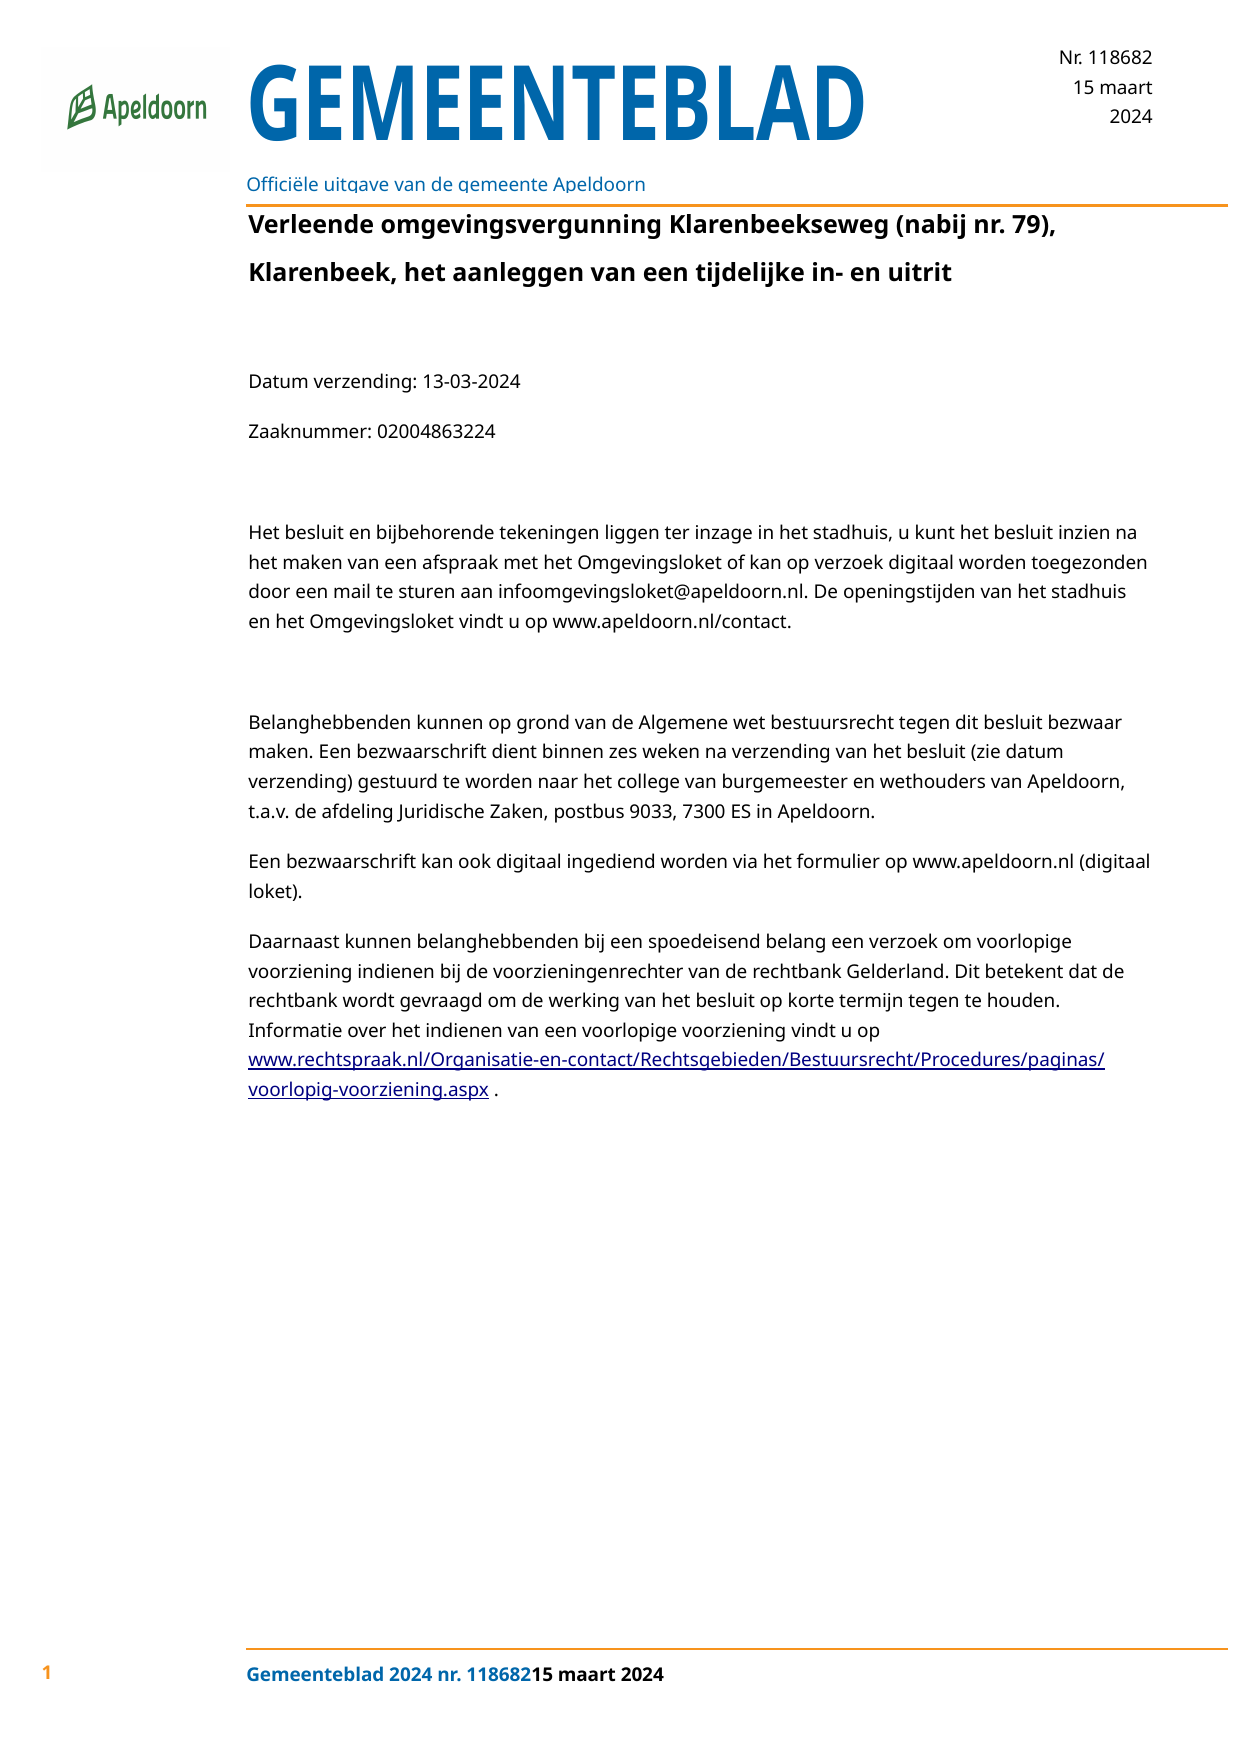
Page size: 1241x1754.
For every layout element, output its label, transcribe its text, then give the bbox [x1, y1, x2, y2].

text Datum verzending: 13-03-2024 [248, 368, 1152, 394]
text Belanghebbenden kunnen op grond van de Algemene wet bestuursrecht tegen dit besluit bezwaar maken. Een bezwaarschrift dient binnen zes weken na verzending van het besluit (zie datum verzending) gestuurd te worden naar het college van burgemeester en wethouders van Apeldoorn, t.a.v. de afdeling Juridische Zaken, postbus 9033, 7300 ES in Apeldoorn. [248, 709, 1152, 824]
text Een bezwaarschrift kan ook digitaal ingediend worden via het formulier op www.apeldoorn.nl (digitaal loket). [248, 848, 1152, 904]
text Het besluit en bijbehorende tekeningen liggen ter inzage in het stadhuis, u kunt het besluit inzien na het maken van een afspraak met het Omgevingsloket of kan op verzoek digitaal worden toegezonden door een mail te sturen aan infoomgevingsloket@apeldoorn.nl. De openingstijden van het stadhuis en het Omgevingsloket vindt u op www.apeldoorn.nl/contact. [248, 519, 1152, 634]
text Verleende omgevingsvergunning Klarenbeekseweg (nabij nr. 79), Klarenbeek, het aanleggen van een tijdelijke in- en uitrit [248, 207, 1152, 288]
picture [41, 47, 231, 172]
text Zaaknummer: 02004863224 [248, 419, 1152, 444]
text Daarnaast kunnen belanghebbenden bij een spoedeisend belang een verzoek om voorlopige voorziening indienen bij de voorzieningenrechter van de rechtbank Gelderland. Dit betekent dat de rechtbank wordt gevraagd om de werking van het besluit op korte termijn tegen te houden. Informatie over het indienen van een voorlopige voorziening vindt u op www.rechtspraak.nl/Organisatie-en-contact/Rechtsgebieden/Bestuursrecht/Procedures/paginas/voorlopig-voorziening.aspx . [248, 928, 1152, 1102]
